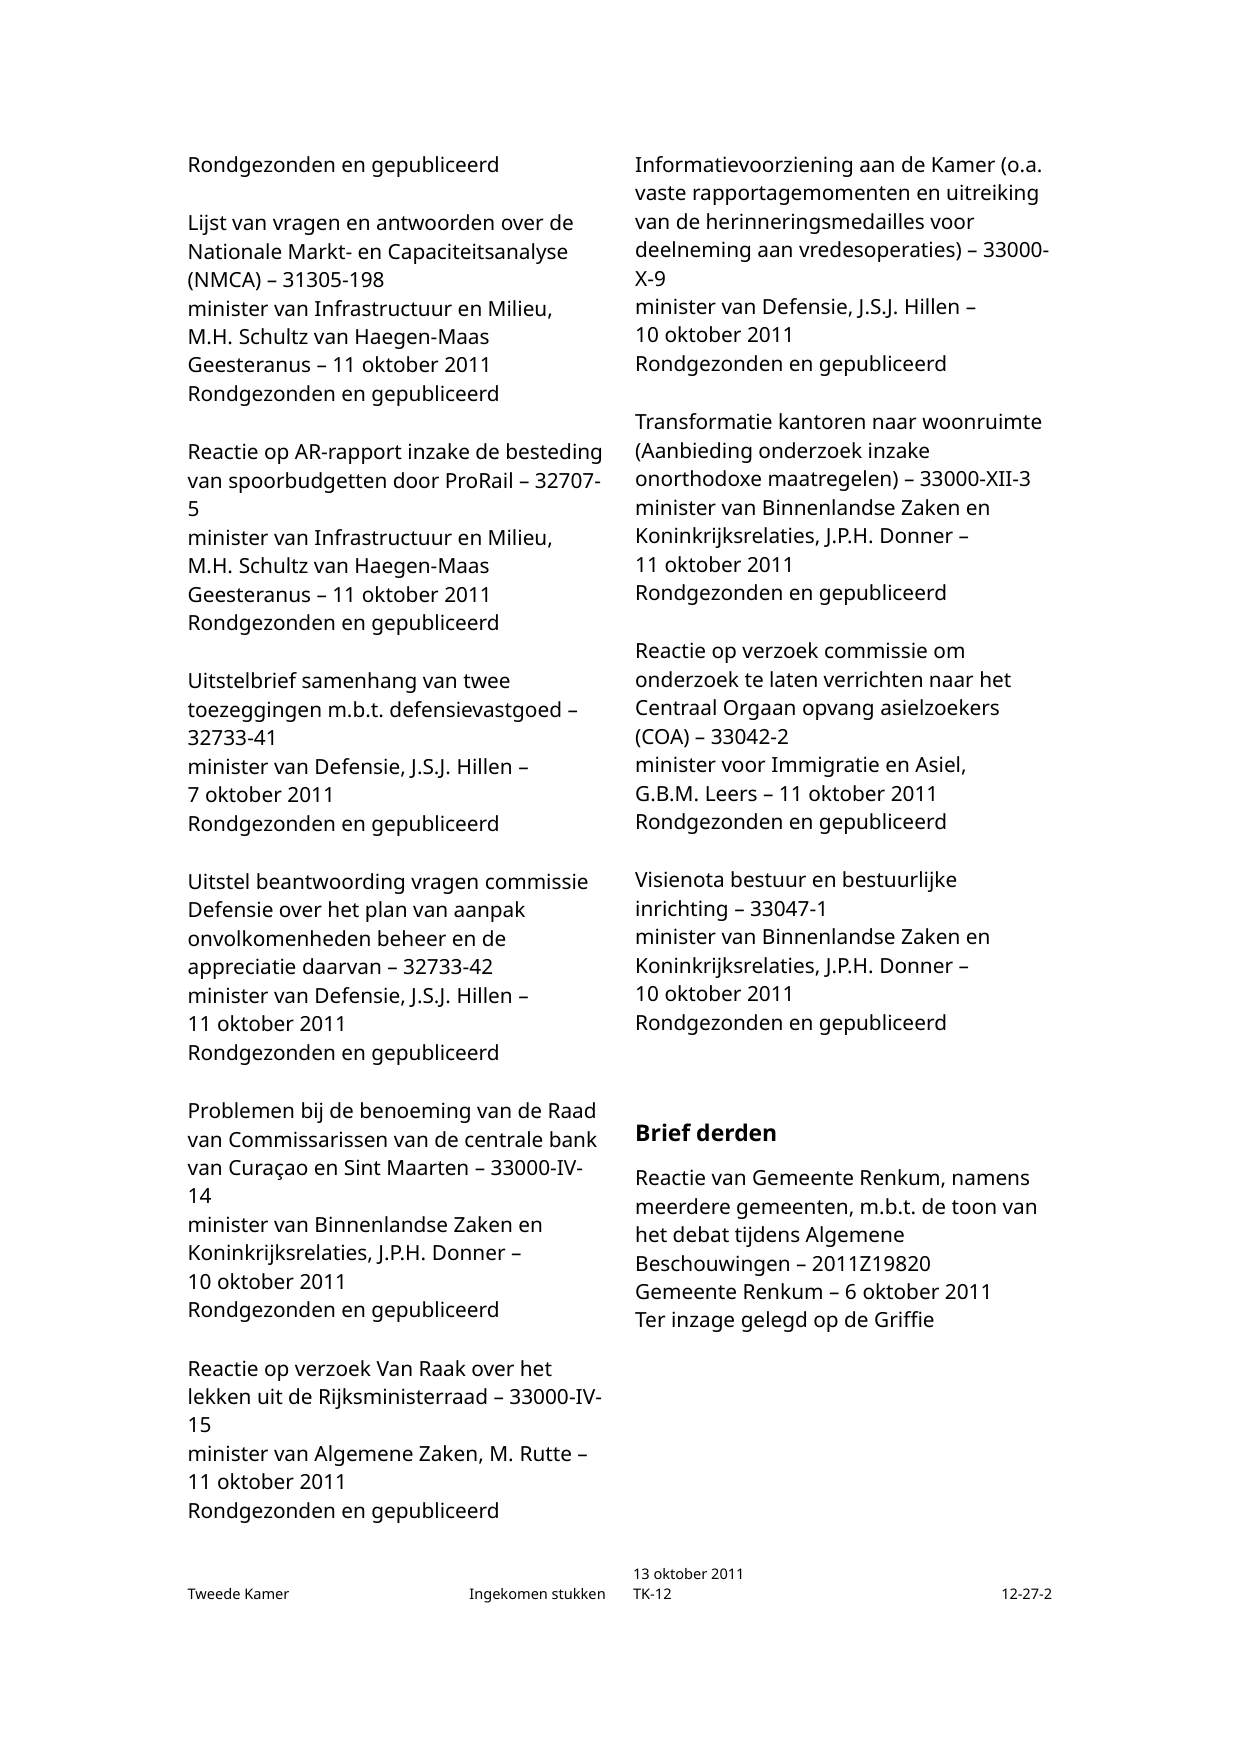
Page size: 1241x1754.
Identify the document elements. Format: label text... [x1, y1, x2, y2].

text Rondgezonden en gepubliceerd [187, 150, 605, 178]
text Reactie op AR-rapport inzake de besteding van spoorbudgetten door ProRail – 32707-5 [187, 437, 605, 523]
text Visienota bestuur en bestuurlijke inrichting – 33047-1 [635, 866, 1053, 922]
text Informatievoorziening aan de Kamer (o.a. vaste rapportagemomenten en uitreiking van de herinneringsmedailles voor deelneming aan vredesoperaties) – 33000-X-9 [635, 150, 1053, 292]
text Problemen bij de benoeming van de Raad van Commissarissen van de centrale bank van Curaçao en Sint Maarten – 33000-IV-14 [187, 1096, 605, 1210]
text Rondgezonden en gepubliceerd [635, 349, 1053, 377]
text Gemeente Renkum – 6 oktober 2011 [635, 1277, 1053, 1306]
text  [635, 1066, 1053, 1095]
text minister van Infrastructuur en Milieu, M.H. Schultz van Haegen-Maas Geesteranus – 11 oktober 2011 [187, 523, 605, 608]
text Rondgezonden en gepubliceerd [635, 578, 1053, 607]
text Uitstelbrief samenhang van twee toezeggingen m.b.t. defensievastgoed – 32733-41 [187, 667, 605, 752]
text minister voor Immigratie en Asiel, G.B.M. Leers – 11 oktober 2011 [635, 750, 1053, 807]
subtitle Brief derden [635, 1117, 1053, 1148]
text minister van Defensie, J.S.J. Hillen – 11 oktober 2011 [187, 981, 605, 1038]
text Reactie van Gemeente Renkum, namens meerdere gemeenten, m.b.t. de toon van het debat tijdens Algemene Beschouwingen – 2011Z19820 [635, 1163, 1053, 1277]
text Rondgezonden en gepubliceerd [187, 1295, 605, 1324]
text Transformatie kantoren naar woonruimte (Aanbieding onderzoek inzake onorthodoxe maatregelen) – 33000-XII-3 [635, 407, 1053, 493]
text minister van Infrastructuur en Milieu, M.H. Schultz van Haegen-Maas Geesteranus – 11 oktober 2011 [187, 294, 605, 379]
text Ter inzage gelegd op de Griffie [635, 1306, 1053, 1334]
text Uitstel beantwoording vragen commissie Defensie over het plan van aanpak onvolkomenheden beheer en de appreciatie daarvan – 32733-42 [187, 867, 605, 981]
text Rondgezonden en gepubliceerd [187, 1038, 605, 1066]
text Rondgezonden en gepubliceerd [187, 379, 605, 407]
text Rondgezonden en gepubliceerd [187, 809, 605, 837]
text minister van Defensie, J.S.J. Hillen – 7 oktober 2011 [187, 752, 605, 809]
text minister van Binnenlandse Zaken en Koninkrijksrelaties, J.P.H. Donner – 11 oktober 2011 [635, 493, 1053, 578]
text minister van Algemene Zaken, M. Rutte – 11 oktober 2011 [187, 1439, 605, 1496]
text Rondgezonden en gepubliceerd [635, 1008, 1053, 1036]
text Rondgezonden en gepubliceerd [187, 608, 605, 637]
text Rondgezonden en gepubliceerd [635, 807, 1053, 836]
text minister van Binnenlandse Zaken en Koninkrijksrelaties, J.P.H. Donner – 10 oktober 2011 [187, 1210, 605, 1295]
text Reactie op verzoek Van Raak over het lekken uit de Rijksministerraad – 33000-IV-15 [187, 1354, 605, 1439]
text Rondgezonden en gepubliceerd [187, 1496, 605, 1524]
text minister van Defensie, J.S.J. Hillen – 10 oktober 2011 [635, 292, 1053, 349]
text minister van Binnenlandse Zaken en Koninkrijksrelaties, J.P.H. Donner – 10 oktober 2011 [635, 922, 1053, 1008]
text Reactie op verzoek commissie om onderzoek te laten verrichten naar het Centraal Orgaan opvang asielzoekers (COA) – 33042-2 [635, 637, 1053, 750]
text Lijst van vragen en antwoorden over de Nationale Markt- en Capaciteitsanalyse (NMCA) – 31305-198 [187, 208, 605, 294]
